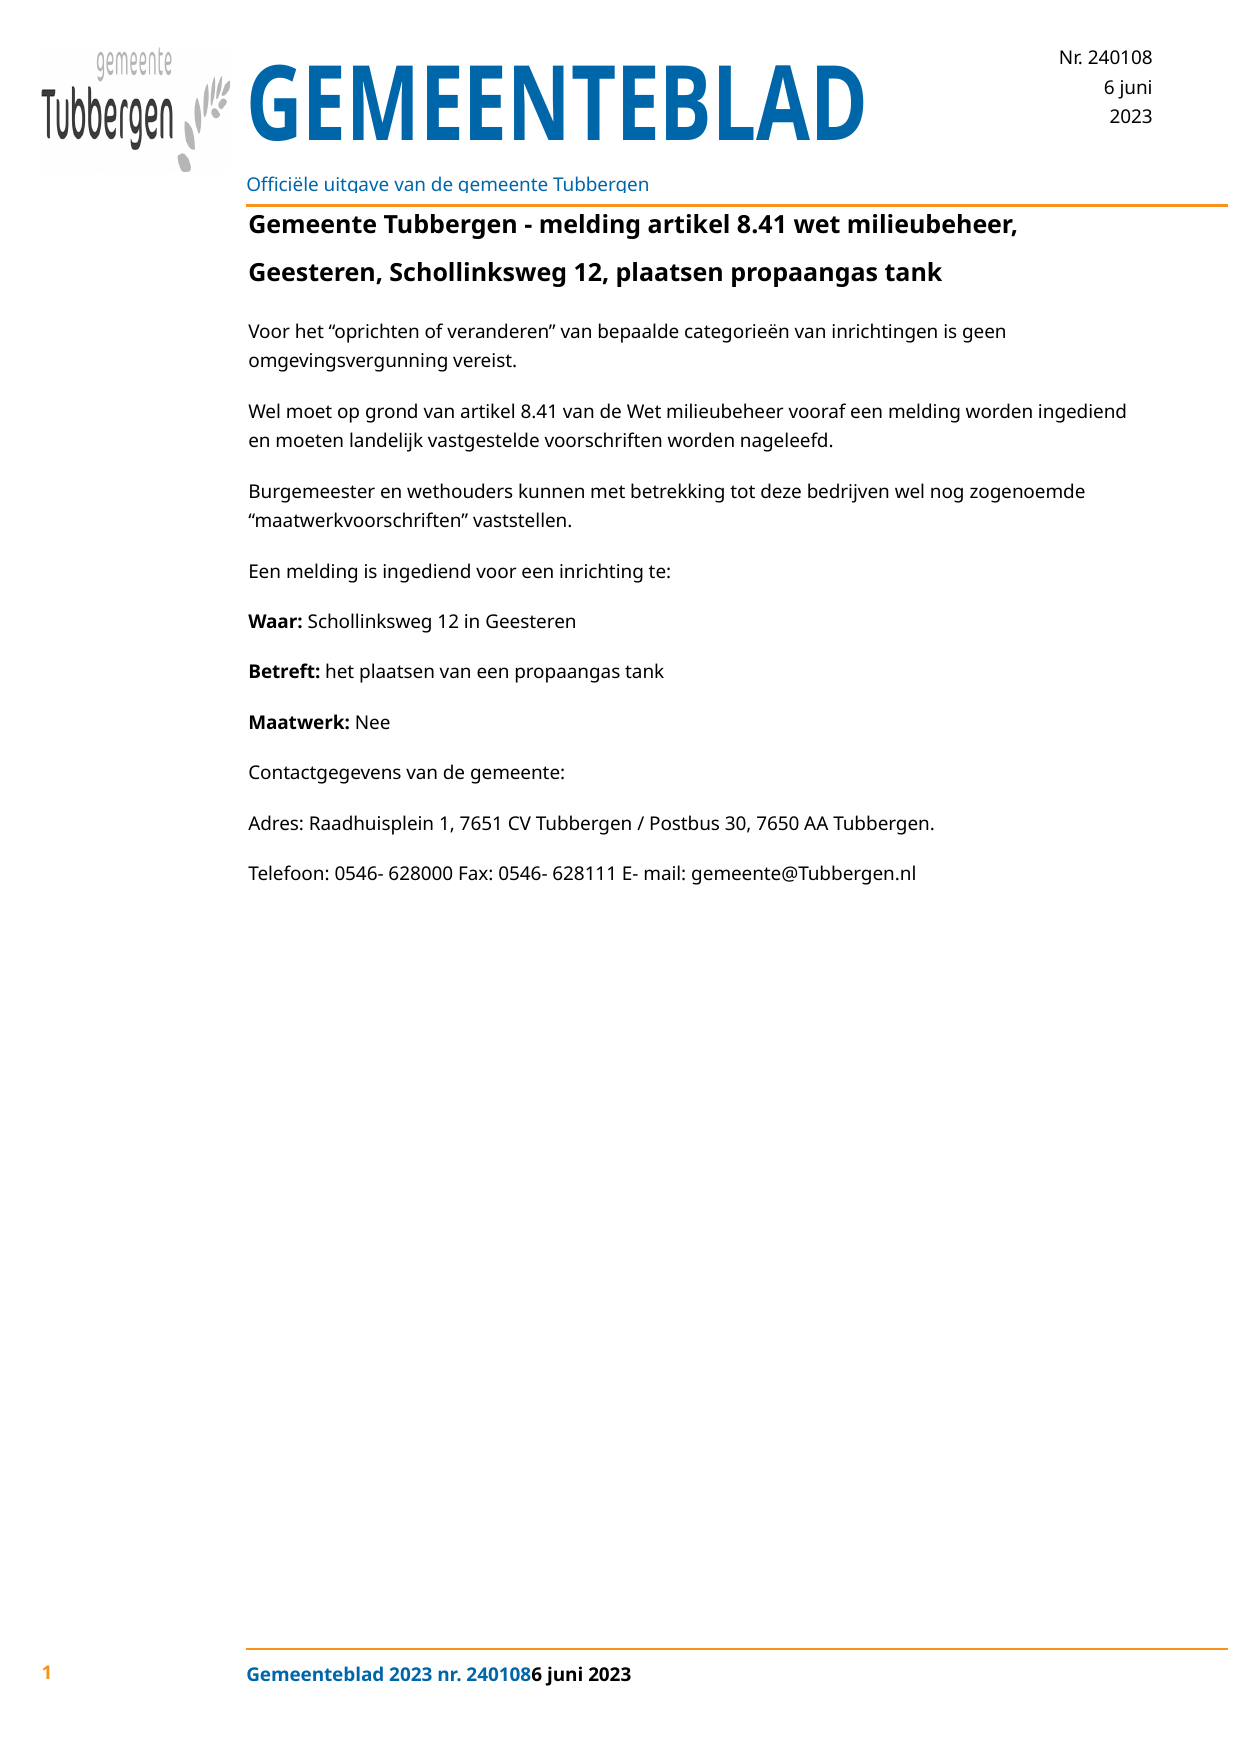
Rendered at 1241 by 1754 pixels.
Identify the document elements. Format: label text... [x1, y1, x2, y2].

text Burgemeester en wethouders kunnen met betrekking tot deze bedrijven wel nog zogenoemde “maatwerkvoorschriften” vaststellen. [248, 478, 1152, 533]
picture [41, 47, 231, 172]
text Betreft: het plaatsen van een propaangas tank [248, 659, 1152, 684]
text Gemeente Tubbergen - melding artikel 8.41 wet milieubeheer, Geesteren, Schollinksweg 12, plaatsen propaangas tank [248, 207, 1152, 288]
text Contactgegevens van de gemeente: [248, 759, 1152, 785]
text Waar: Schollinksweg 12 in Geesteren [248, 608, 1152, 634]
text Voor het “oprichten of veranderen” van bepaalde categorieën van inrichtingen is geen omgevingsvergunning vereist. [248, 318, 1152, 373]
text Adres: Raadhuisplein 1, 7651 CV Tubbergen / Postbus 30, 7650 AA Tubbergen. [248, 810, 1152, 836]
text Een melding is ingediend voor een inrichting te: [248, 558, 1152, 584]
text Maatwerk: Nee [248, 709, 1152, 735]
text Telefoon: 0546- 628000 Fax: 0546- 628111 E- mail: gemeente@Tubbergen.nl [248, 860, 1152, 886]
text Wel moet op grond van artikel 8.41 van de Wet milieubeheer vooraf een melding worden ingediend en moeten landelijk vastgestelde voorschriften worden nageleefd. [248, 398, 1152, 453]
